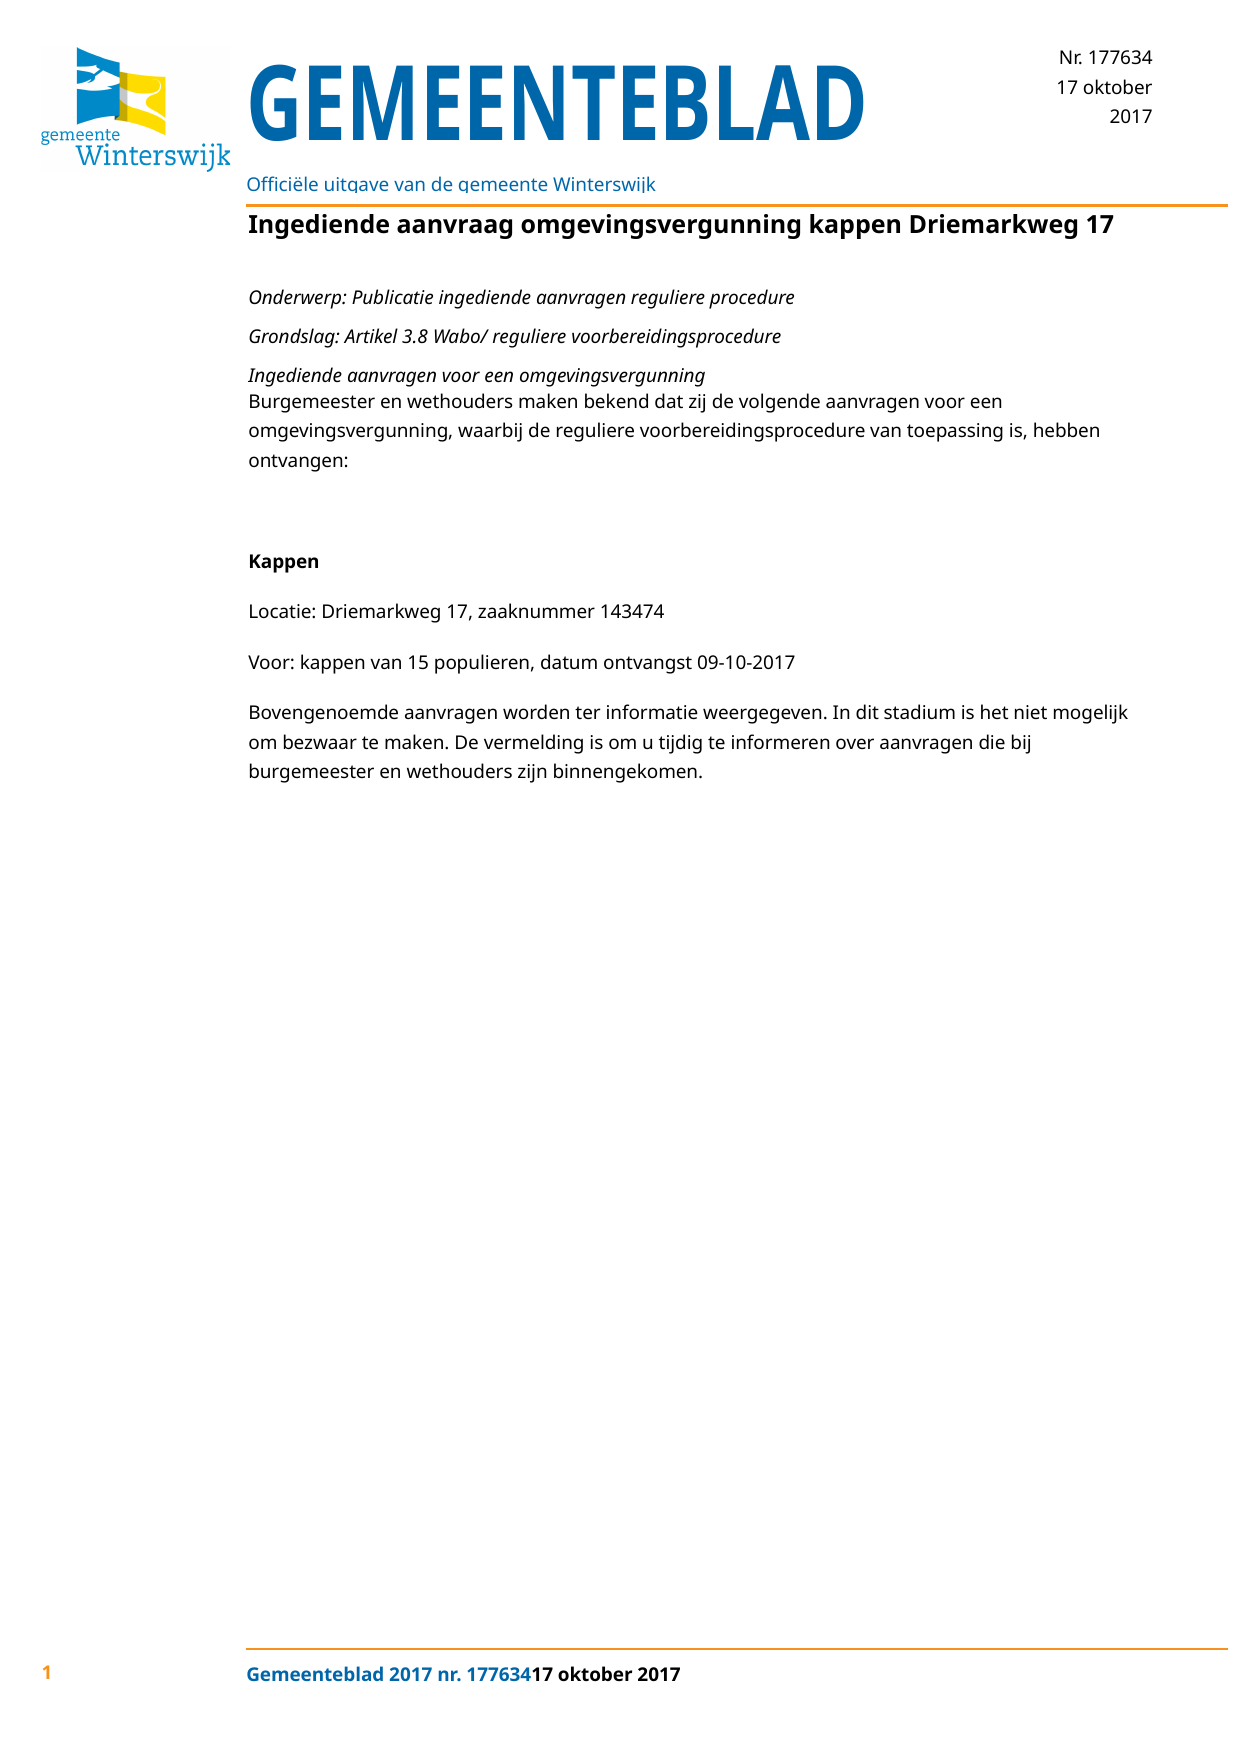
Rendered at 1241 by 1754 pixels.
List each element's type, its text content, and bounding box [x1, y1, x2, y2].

text Voor: kappen van 15 populieren, datum ontvangst 09-10-2017 [248, 649, 1152, 675]
text Burgemeester en wethouders maken bekend dat zij de volgende aanvragen voor een omgevingsvergunning, waarbij de reguliere voorbereidingsprocedure van toepassing is, hebben ontvangen: [248, 388, 1152, 473]
text Grondslag: Artikel 3.8 Wabo/ reguliere voorbereidingsprocedure [248, 323, 1152, 349]
text Locatie: Driemarkweg 17, zaaknummer 143474 [248, 598, 1152, 624]
picture [225, 153, 231, 162]
text Ingediende aanvragen voor een omgevingsvergunning [248, 362, 1152, 388]
text Onderwerp: Publicatie ingediende aanvragen reguliere procedure [248, 284, 1152, 309]
picture [41, 47, 231, 172]
text Ingediende aanvraag omgevingsvergunning kappen Driemarkweg 17 [248, 207, 1152, 241]
text Kappen [248, 548, 1152, 574]
text Bovengenoemde aanvragen worden ter informatie weergegeven. In dit stadium is het niet mogelijk om bezwaar te maken. De vermelding is om u tijdig te informeren over aanvragen die bij burgemeester en wethouders zijn binnengekomen. [248, 699, 1152, 784]
